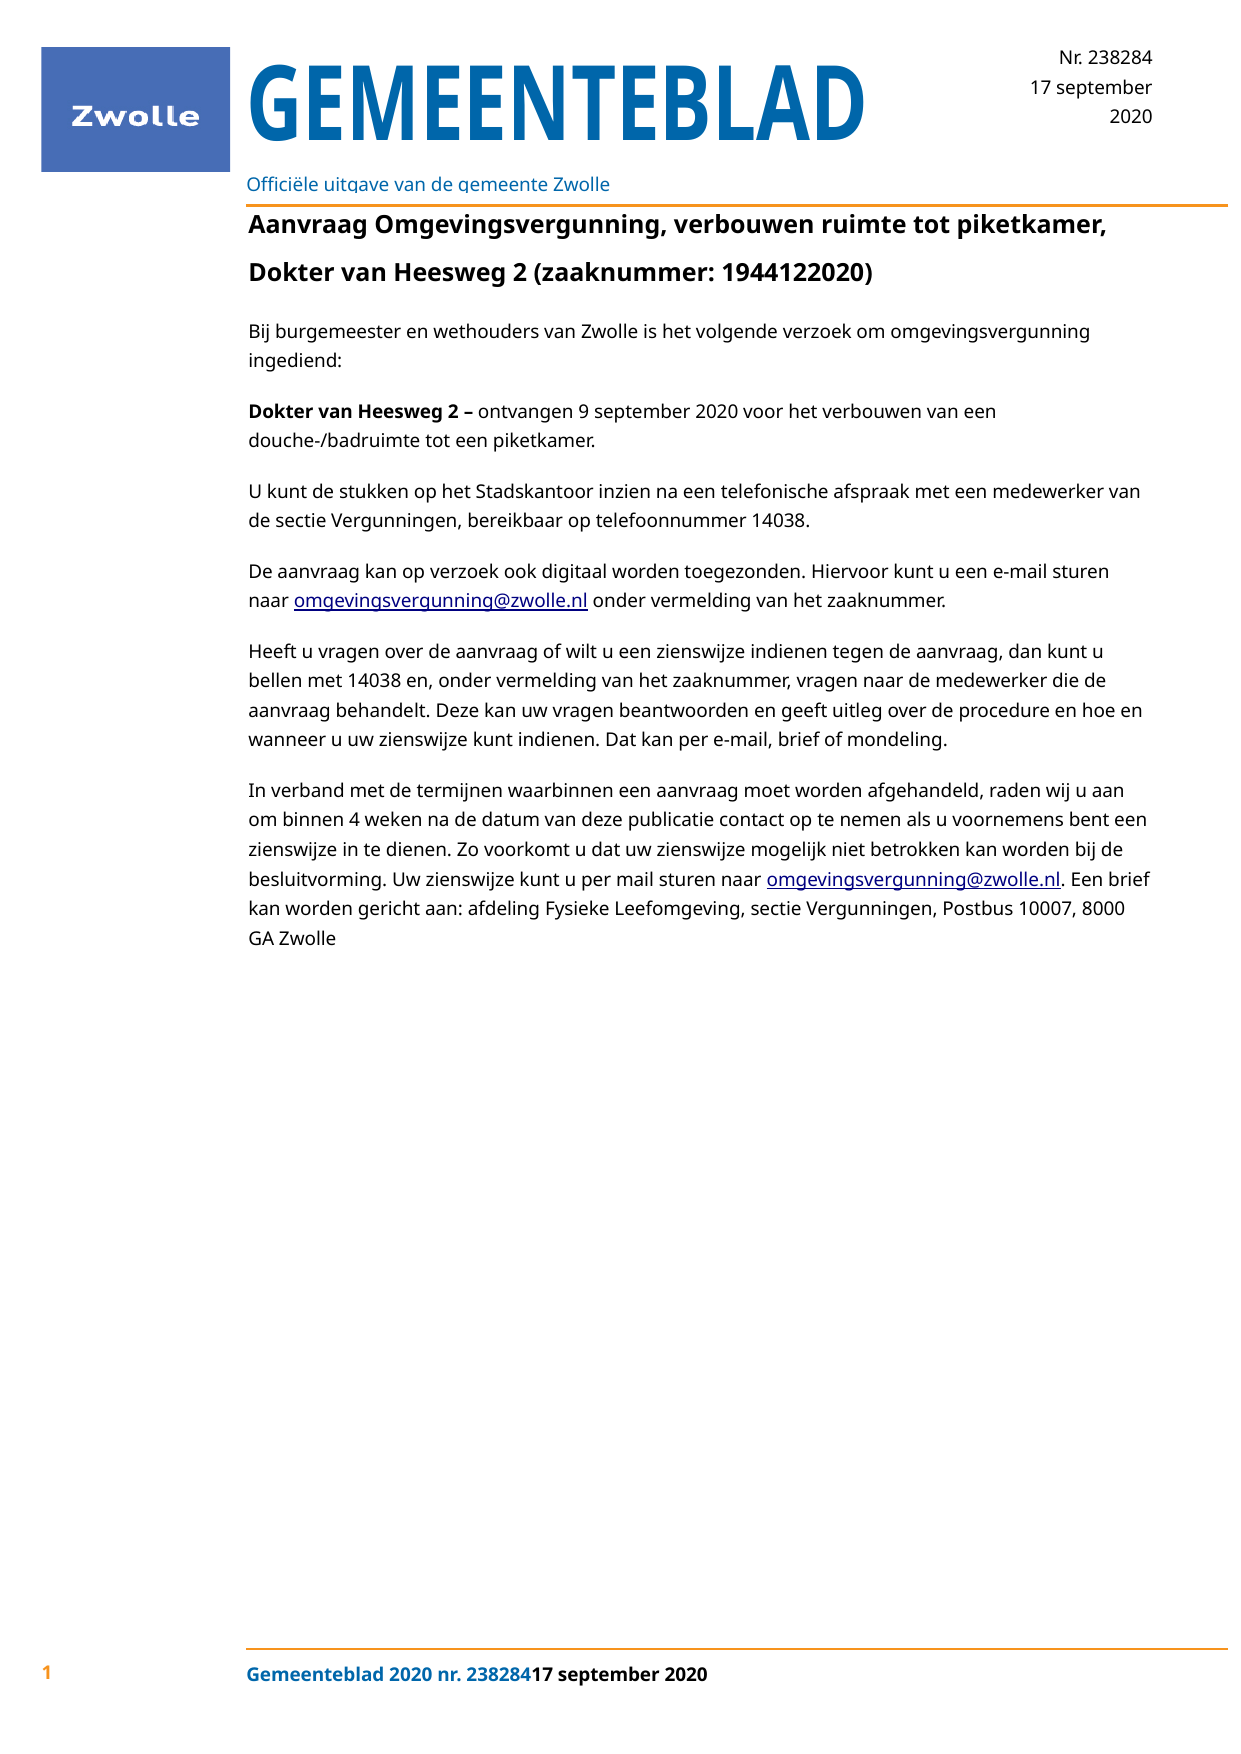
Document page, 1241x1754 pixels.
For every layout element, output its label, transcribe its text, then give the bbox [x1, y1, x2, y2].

text U kunt de stukken op het Stadskantoor inzien na een telefonische afspraak met een medewerker van de sectie Vergunningen, bereikbaar op telefoonnummer 14038. [248, 478, 1152, 533]
text In verband met de termijnen waarbinnen een aanvraag moet worden afgehandeld, raden wij u aan om binnen 4 weken na de datum van deze publicatie contact op te nemen als u voornemens bent een zienswijze in te dienen. Zo voorkomt u dat uw zienswijze mogelijk niet betrokken kan worden bij de besluitvorming. Uw zienswijze kunt u per mail sturen naar omgevingsvergunning@zwolle.nl. Een brief kan worden gericht aan: afdeling Fysieke Leefomgeving, sectie Vergunningen, Postbus 10007, 8000 GA Zwolle [248, 777, 1152, 951]
text Aanvraag Omgevingsvergunning, verbouwen ruimte tot piketkamer, Dokter van Heesweg 2 (zaaknummer: 1944122020) [248, 207, 1152, 288]
text Dokter van Heesweg 2 – ontvangen 9 september 2020 voor het verbouwen van een douche-/badruimte tot een piketkamer. [248, 398, 1152, 453]
text Heeft u vragen over de aanvraag of wilt u een zienswijze indienen tegen de aanvraag, dan kunt u bellen met 14038 en, onder vermelding van het zaaknummer, vragen naar de medewerker die de aanvraag behandelt. Deze kan uw vragen beantwoorden en geeft uitleg over de procedure en hoe en wanneer u uw zienswijze kunt indienen. Dat kan per e-mail, brief of mondeling. [248, 638, 1152, 752]
text De aanvraag kan op verzoek ook digitaal worden toegezonden. Hiervoor kunt u een e-mail sturen naar omgevingsvergunning@zwolle.nl onder vermelding van het zaaknummer. [248, 558, 1152, 613]
picture [41, 47, 231, 172]
text Bij burgemeester en wethouders van Zwolle is het volgende verzoek om omgevingsvergunning ingediend: [248, 318, 1152, 373]
